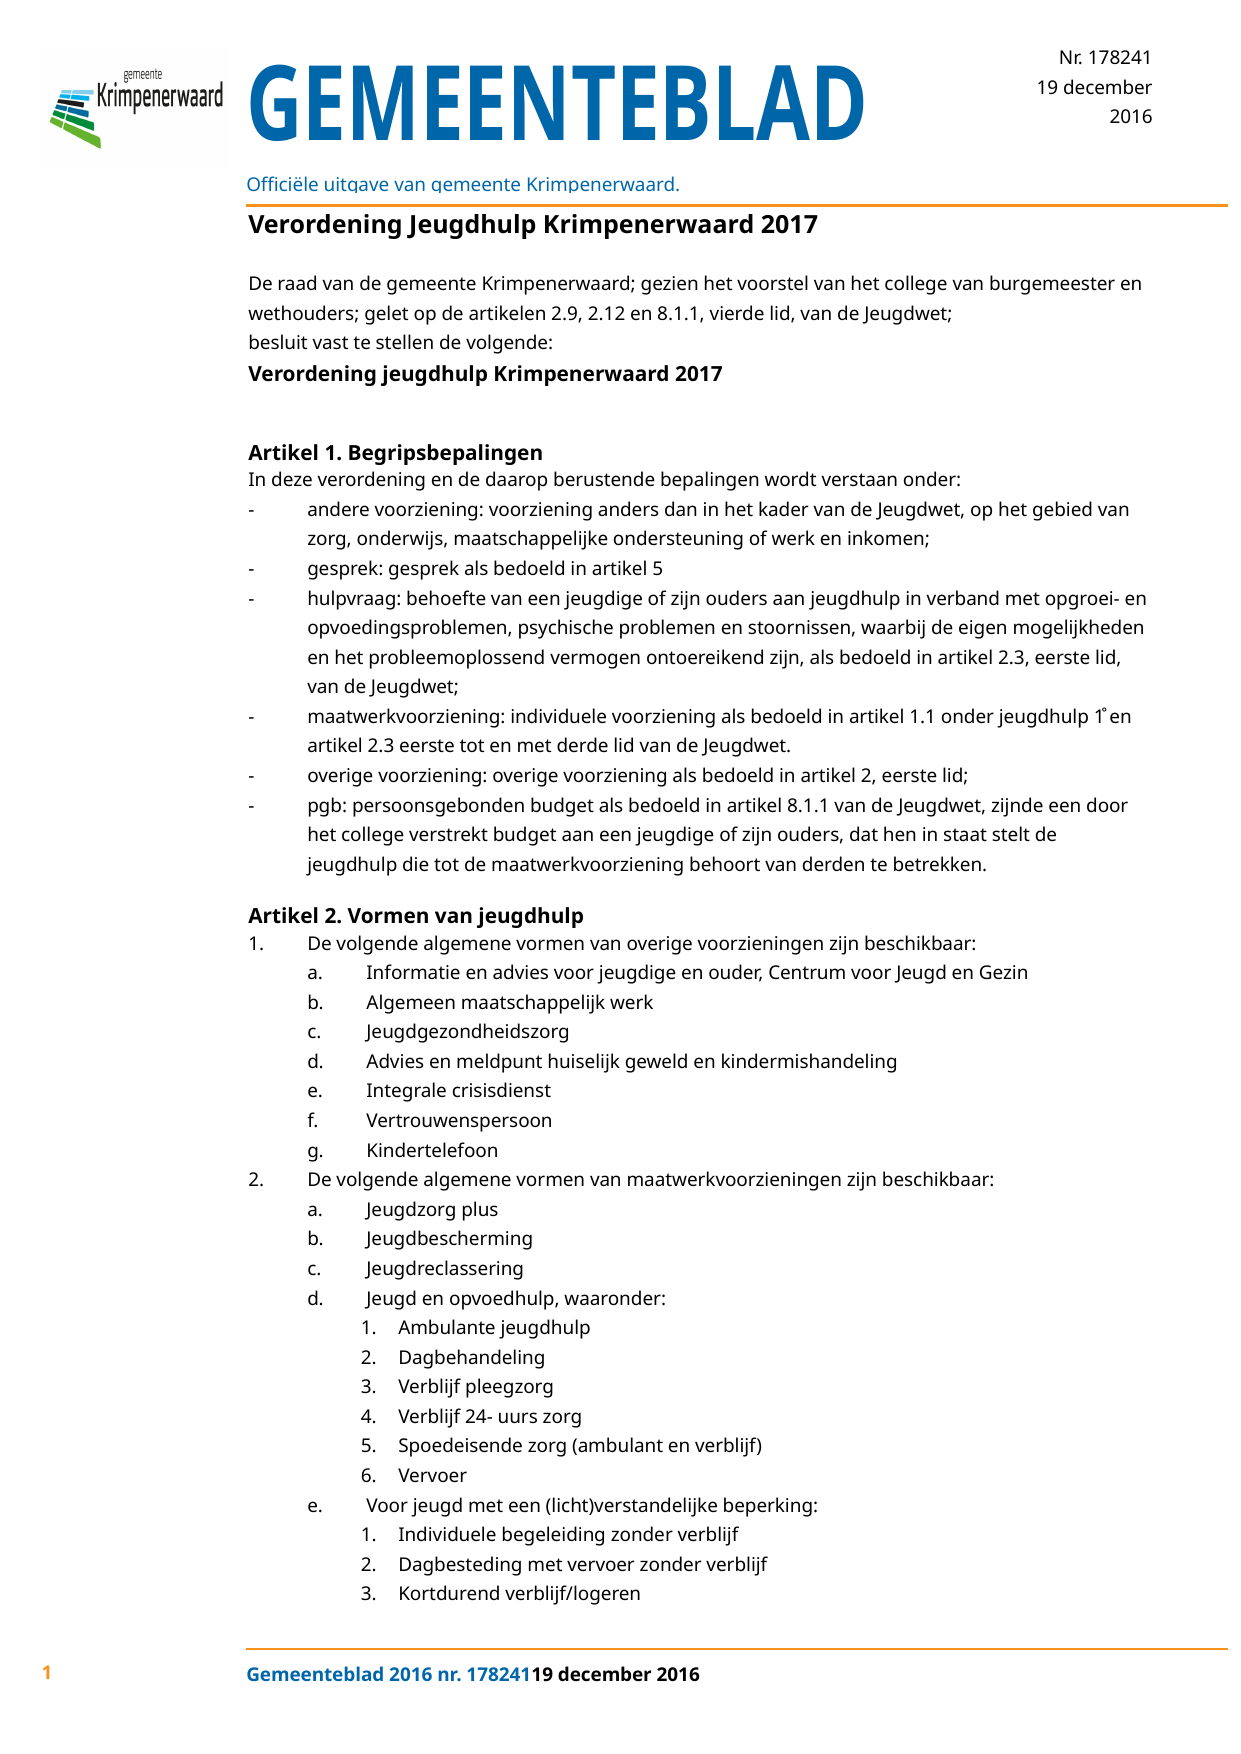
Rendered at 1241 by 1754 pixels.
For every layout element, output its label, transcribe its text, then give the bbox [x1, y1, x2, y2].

list Voor jeugd met een (licht)verstandelijke beperking: [307, 1492, 1152, 1518]
list Spoedeisende zorg (ambulant en verblijf) [361, 1433, 1152, 1458]
text In deze verordening en de daarop berustende bepalingen wordt verstaan onder: [248, 466, 1152, 492]
list Individuele begeleiding zonder verblijf [361, 1521, 1152, 1547]
list overige voorziening: overige voorziening als bedoeld in artikel 2, eerste lid; [248, 762, 1152, 788]
list Algemeen maatschappelijk werk [307, 989, 1152, 1015]
list Jeugdbescherming [307, 1226, 1152, 1251]
text Verordening Jeugdhulp Krimpenerwaard 2017 [248, 207, 1152, 241]
list maatwerkvoorziening: individuele voorziening als bedoeld in artikel 1.1 onder jeugdhulp 1̊ en artikel 2.3 eerste tot en met derde lid van de Jeugdwet. [248, 703, 1152, 758]
list Dagbesteding met vervoer zonder verblijf [361, 1551, 1152, 1577]
list Integrale crisisdienst [307, 1078, 1152, 1103]
list Jeugdreclassering [307, 1255, 1152, 1281]
text Verordening jeugdhulp Krimpenerwaard 2017 [248, 359, 1152, 387]
text De raad van de gemeente Krimpenerwaard; gezien het voorstel van het college van burgemeester en wethouders; gelet op de artikelen 2.9, 2.12 en 8.1.1, vierde lid, van de Jeugdwet; [248, 270, 1152, 326]
text Artikel 1. Begripsbepalingen [248, 438, 1152, 466]
text besluit vast te stellen de volgende: [248, 329, 1152, 355]
list Vertrouwenspersoon [307, 1107, 1152, 1133]
list Kortdurend verblijf/logeren [361, 1581, 1152, 1606]
list Jeugdgezondheidszorg [307, 1018, 1152, 1044]
list Ambulante jeugdhulp [361, 1314, 1152, 1340]
list Kindertelefoon [307, 1137, 1152, 1163]
list hulpvraag: behoefte van een jeugdige of zijn ouders aan jeugdhulp in verband met opgroei- en opvoedingsproblemen, psychische problemen en stoornissen, waarbij de eigen mogelijkheden en het probleemoplossend vermogen ontoereikend zijn, als bedoeld in artikel 2.3, eerste lid, van de Jeugdwet; [248, 585, 1152, 699]
list Dagbehandeling [361, 1344, 1152, 1370]
list andere voorziening: voorziening anders dan in het kader van de Jeugdwet, op het gebied van zorg, onderwijs, maatschappelijke ondersteuning of werk en inkomen; [248, 496, 1152, 551]
list De volgende algemene vormen van maatwerkvoorzieningen zijn beschikbaar: [248, 1166, 1152, 1192]
list De volgende algemene vormen van overige voorzieningen zijn beschikbaar: [248, 930, 1152, 956]
list Informatie en advies voor jeugdige en ouder, Centrum voor Jeugd en Gezin [307, 959, 1152, 985]
list Advies en meldpunt huiselijk geweld en kindermishandeling [307, 1048, 1152, 1074]
picture [41, 47, 231, 172]
list Verblijf pleegzorg [361, 1373, 1152, 1399]
list Vervoer [361, 1462, 1152, 1488]
text Artikel 2. Vormen van jeugdhulp [248, 901, 1152, 930]
list Verblijf 24- uurs zorg [361, 1403, 1152, 1429]
list Jeugd en opvoedhulp, waaronder: [307, 1285, 1152, 1311]
list pgb: persoonsgebonden budget als bedoeld in artikel 8.1.1 van de Jeugdwet, zijnde een door het college verstrekt budget aan een jeugdige of zijn ouders, dat hen in staat stelt de jeugdhulp die tot de maatwerkvoorziening behoort van derden te betrekken. [248, 792, 1152, 877]
list Jeugdzorg plus [307, 1196, 1152, 1222]
list gesprek: gesprek als bedoeld in artikel 5 [248, 555, 1152, 581]
